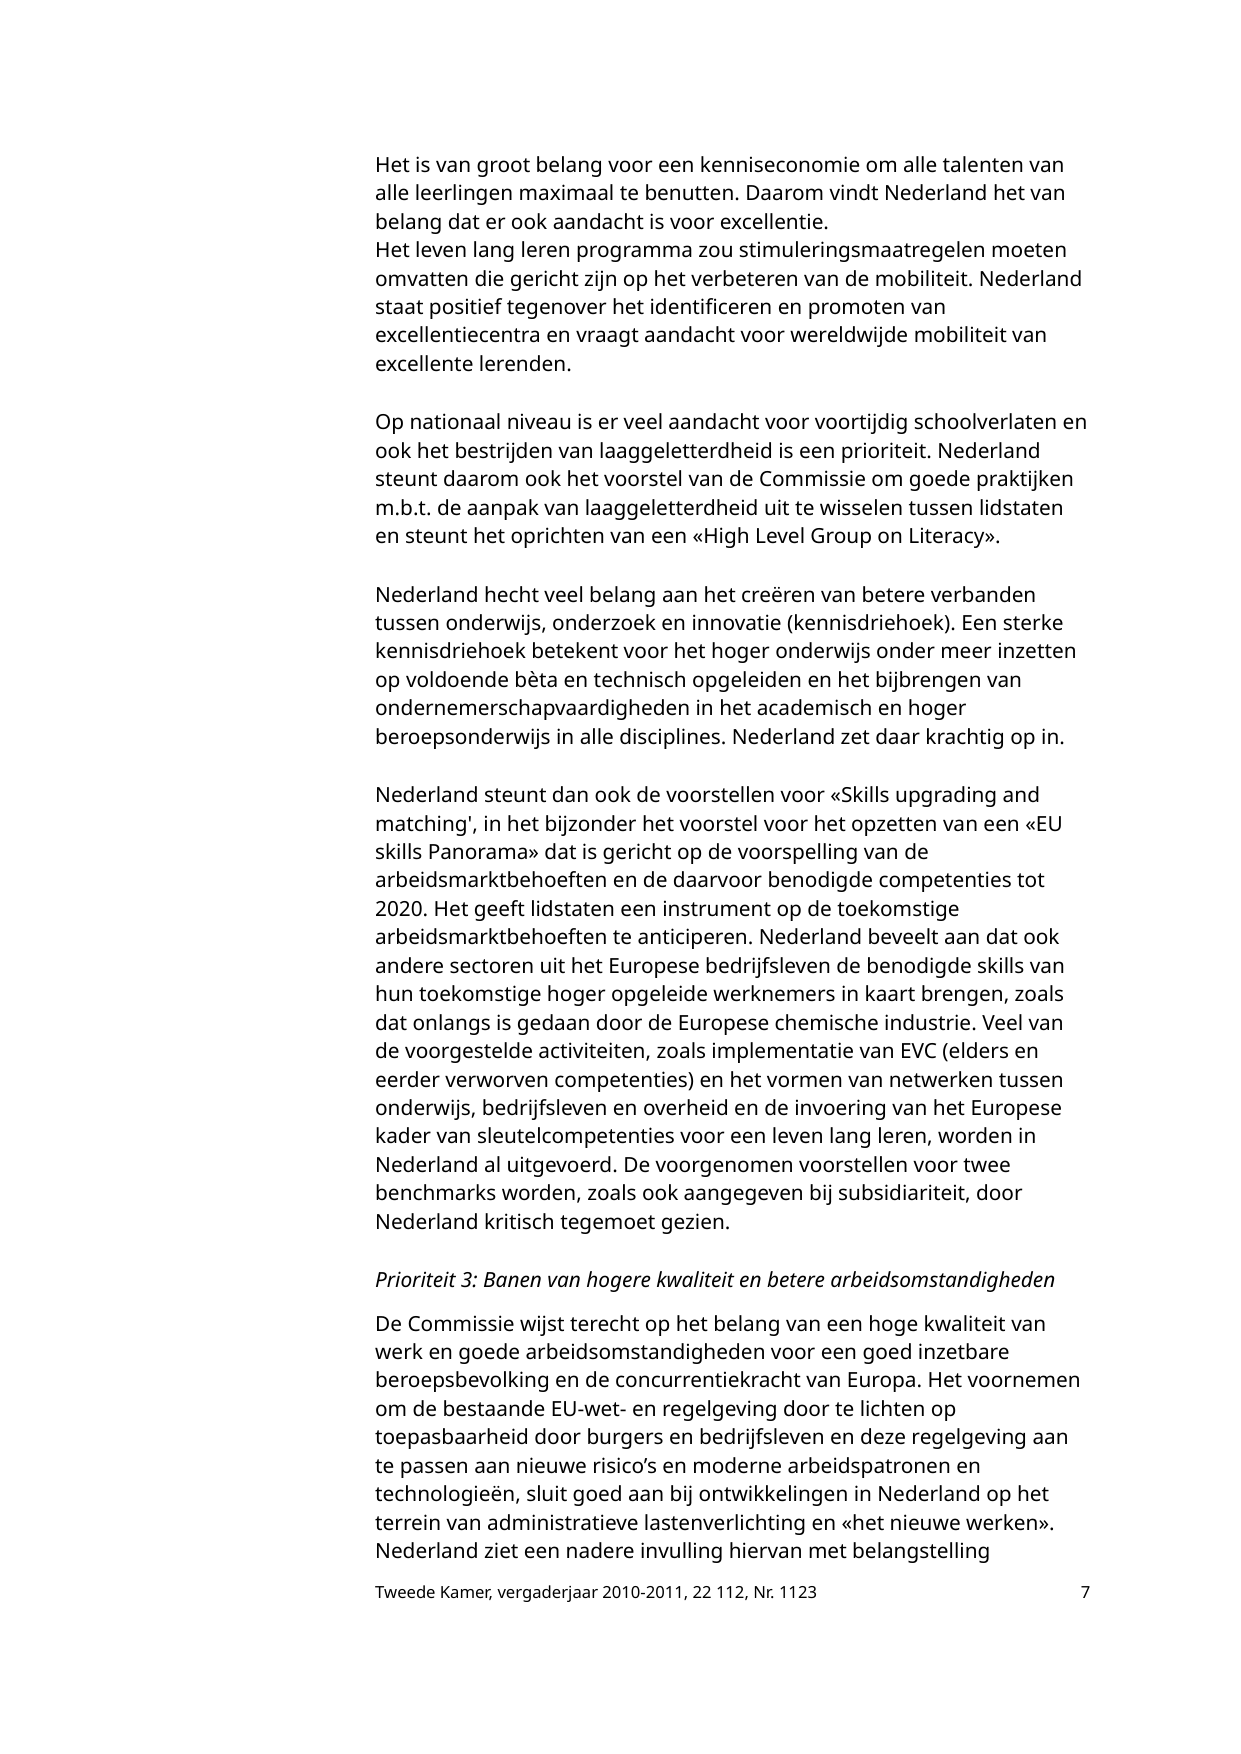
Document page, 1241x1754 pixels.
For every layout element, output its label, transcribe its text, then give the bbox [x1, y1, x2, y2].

text De Commissie wijst terecht op het belang van een hoge kwaliteit van werk en goede arbeidsomstandigheden voor een goed inzetbare beroepsbevolking en de concurrentiekracht van Europa. Het voornemen om de bestaande EU-wet- en regelgeving door te lichten op toepasbaarheid door burgers en bedrijfsleven en deze regelgeving aan te passen aan nieuwe risico’s en moderne arbeidspatronen en technologieën, sluit goed aan bij ontwikkelingen in Nederland op het terrein van administratieve lastenverlichting en «het nieuwe werken». Nederland ziet een nadere invulling hiervan met belangstelling [375, 1309, 1090, 1565]
text Op nationaal niveau is er veel aandacht voor voortijdig schoolverlaten en ook het bestrijden van laaggeletterdheid is een prioriteit. Nederland steunt daarom ook het voorstel van de Commissie om goede praktijken m.b.t. de aanpak van laaggeletterdheid uit te wisselen tussen lidstaten en steunt het oprichten van een «High Level Group on Literacy». [375, 407, 1090, 550]
text Prioriteit 3: Banen van hogere kwaliteit en betere arbeidsomstandigheden [375, 1265, 1090, 1294]
text Nederland steunt dan ook de voorstellen voor «Skills upgrading and matching', in het bijzonder het voorstel voor het opzetten van een «EU skills Panorama» dat is gericht op de voorspelling van de arbeidsmarktbehoeften en de daarvoor benodigde competenties tot 2020. Het geeft lidstaten een instrument op de toekomstige arbeidsmarktbehoeften te anticiperen. Nederland beveelt aan dat ook andere sectoren uit het Europese bedrijfsleven de benodigde skills van hun toekomstige hoger opgeleide werknemers in kaart brengen, zoals dat onlangs is gedaan door de Europese chemische industrie. Veel van de voorgestelde activiteiten, zoals implementatie van EVC (elders en eerder verworven competenties) en het vormen van netwerken tussen onderwijs, bedrijfsleven en overheid en de invoering van het Europese kader van sleutelcompetenties voor een leven lang leren, worden in Nederland al uitgevoerd. De voorgenomen voorstellen voor twee benchmarks worden, zoals ook aangegeven bij subsidiariteit, door Nederland kritisch tegemoet gezien. [375, 780, 1090, 1235]
text Het leven lang leren programma zou stimuleringsmaatregelen moeten omvatten die gericht zijn op het verbeteren van de mobiliteit. Nederland staat positief tegenover het identificeren en promoten van excellentiecentra en vraagt aandacht voor wereldwijde mobiliteit van excellente lerenden. [375, 235, 1090, 377]
text Het is van groot belang voor een kenniseconomie om alle talenten van alle leerlingen maximaal te benutten. Daarom vindt Nederland het van belang dat er ook aandacht is voor excellentie. [375, 150, 1090, 235]
text Nederland hecht veel belang aan het creëren van betere verbanden tussen onderwijs, onderzoek en innovatie (kennisdriehoek). Een sterke kennisdriehoek betekent voor het hoger onderwijs onder meer inzetten op voldoende bèta en technisch opgeleiden en het bijbrengen van ondernemerschapvaardigheden in het academisch en hoger beroepsonderwijs in alle disciplines. Nederland zet daar krachtig op in. [375, 580, 1090, 750]
